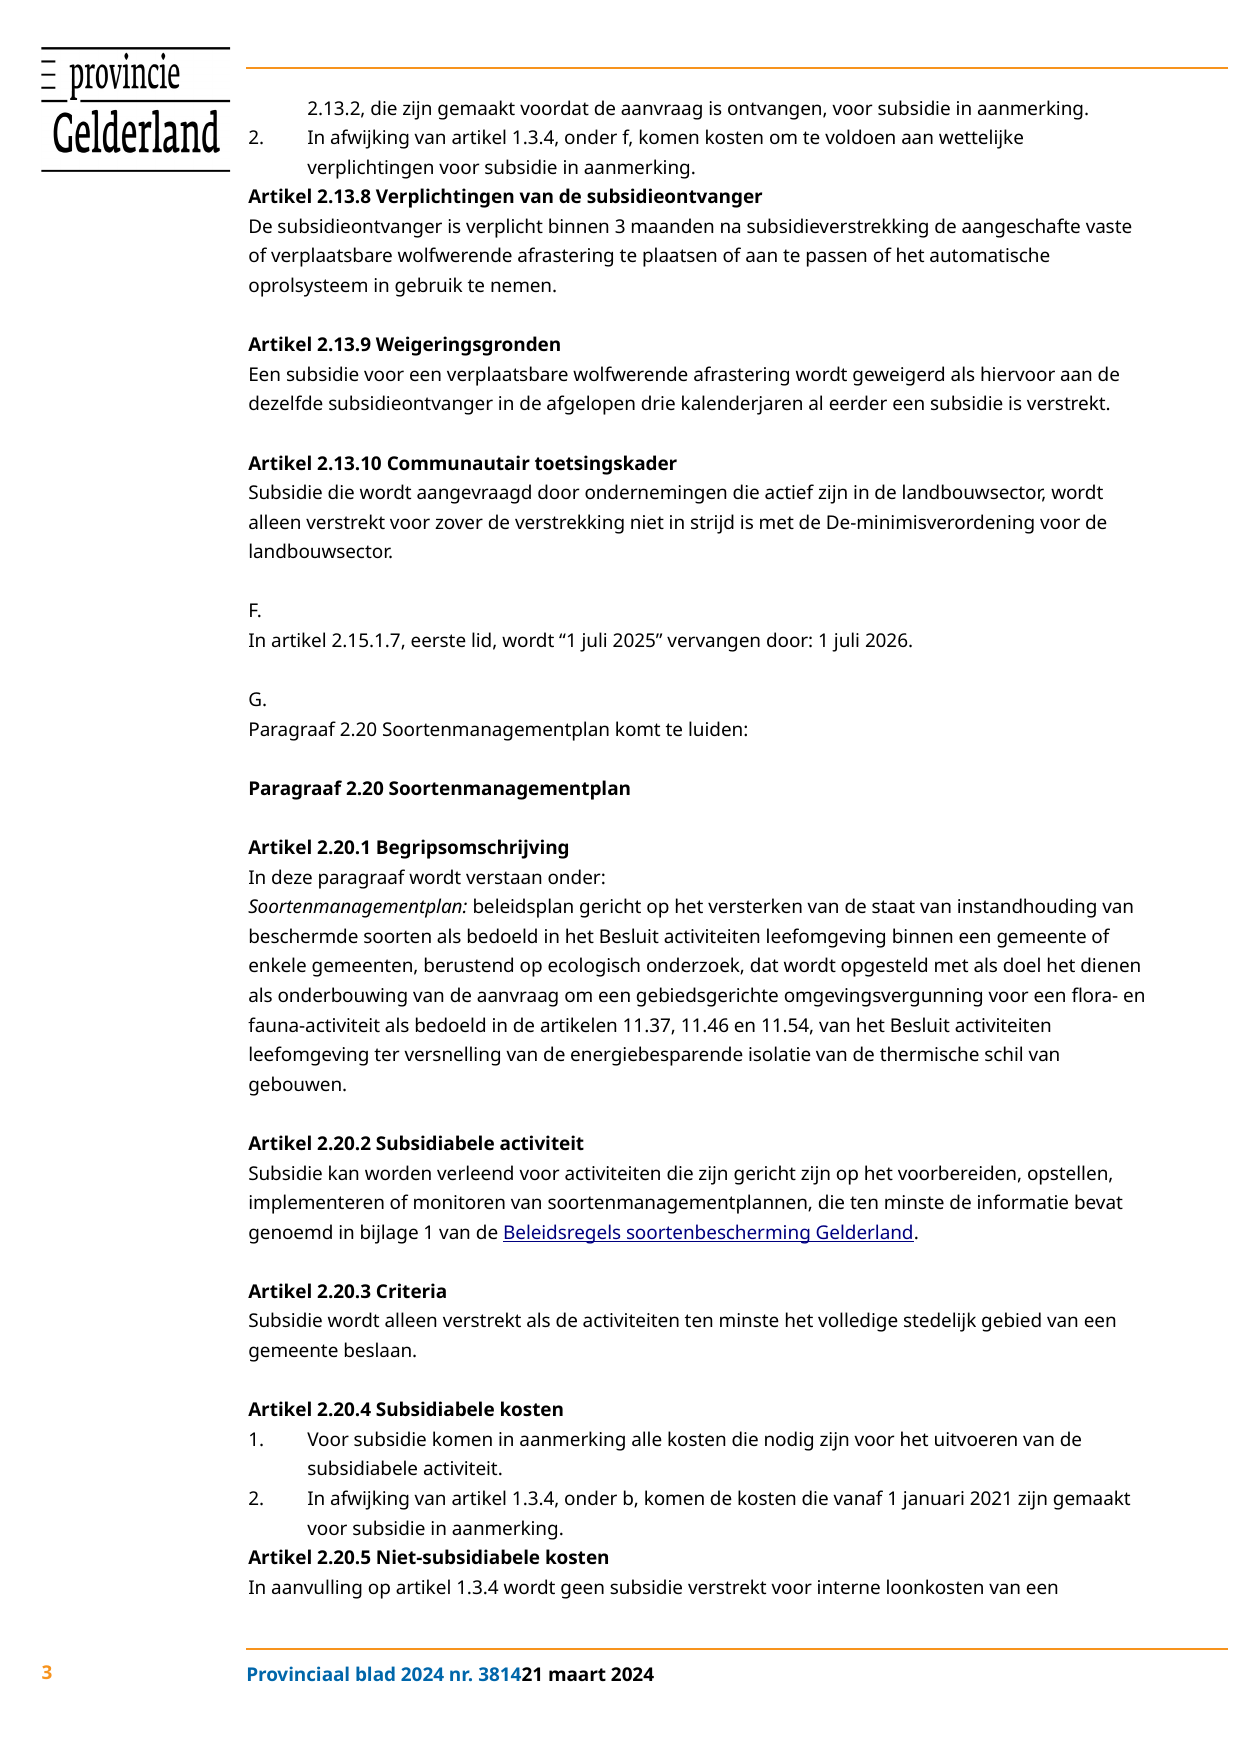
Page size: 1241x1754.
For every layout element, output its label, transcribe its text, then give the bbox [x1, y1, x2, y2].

text Artikel 2.20.3 Criteria [248, 1278, 1152, 1304]
list Voor subsidie komen in aanmerking alle kosten die nodig zijn voor het uitvoeren van de subsidiabele activiteit. [248, 1426, 1152, 1481]
text F. [248, 598, 1152, 623]
text Artikel 2.20.2 Subsidiabele activiteit [248, 1130, 1152, 1156]
text Subsidie die wordt aangevraagd door ondernemingen die actief zijn in de landbouwsector, wordt alleen verstrekt voor zover de verstrekking niet in strijd is met de De-minimisverordening voor de landbouwsector. [248, 479, 1152, 564]
picture [41, 47, 231, 172]
text Artikel 2.13.9 Weigeringsgronden [248, 331, 1152, 357]
text Paragraaf 2.20 Soortenmanagementplan komt te luiden: [248, 716, 1152, 742]
text In deze paragraaf wordt verstaan onder: [248, 864, 1152, 890]
text Artikel 2.13.10 Communautair toetsingskader [248, 450, 1152, 476]
text Artikel 2.20.5 Niet-subsidiabele kosten [248, 1544, 1152, 1570]
text Artikel 2.20.4 Subsidiabele kosten [248, 1396, 1152, 1422]
list 2.13.2, die zijn gemaakt voordat de aanvraag is ontvangen, voor subsidie in aanmerking. [248, 95, 1152, 121]
text Artikel 2.20.1 Begripsomschrijving [248, 834, 1152, 860]
text Subsidie kan worden verleend voor activiteiten die zijn gericht zijn op het voorbereiden, opstellen, implementeren of monitoren van soortenmanagementplannen, die ten minste de informatie bevat genoemd in bijlage 1 van de Beleidsregels soortenbescherming Gelderland. [248, 1160, 1152, 1245]
text Paragraaf 2.20 Soortenmanagementplan [248, 775, 1152, 801]
text Subsidie wordt alleen verstrekt als de activiteiten ten minste het volledige stedelijk gebied van een gemeente beslaan. [248, 1308, 1152, 1363]
text Artikel 2.13.8 Verplichtingen van de subsidieontvanger [248, 183, 1152, 209]
text In artikel 2.15.1.7, eerste lid, wordt “1 juli 2025” vervangen door: 1 juli 2026. [248, 627, 1152, 653]
list In afwijking van artikel 1.3.4, onder f, komen kosten om te voldoen aan wettelijke verplichtingen voor subsidie in aanmerking. [248, 124, 1152, 180]
text G. [248, 686, 1152, 712]
text In aanvulling op artikel 1.3.4 wordt geen subsidie verstrekt voor interne loonkosten van een [248, 1574, 1152, 1600]
list In afwijking van artikel 1.3.4, onder b, komen de kosten die vanaf 1 januari 2021 zijn gemaakt voor subsidie in aanmerking. [248, 1485, 1152, 1541]
text Soortenmanagementplan: beleidsplan gericht op het versterken van de staat van instandhouding van beschermde soorten als bedoeld in het Besluit activiteiten leefomgeving binnen een gemeente of enkele gemeenten, berustend op ecologisch onderzoek, dat wordt opgesteld met als doel het dienen als onderbouwing van de aanvraag om een gebiedsgerichte omgevingsvergunning voor een flora- en fauna-activiteit als bedoeld in de artikelen 11.37, 11.46 en 11.54, van het Besluit activiteiten leefomgeving ter versnelling van de energiebesparende isolatie van de thermische schil van gebouwen. [248, 893, 1152, 1097]
text De subsidieontvanger is verplicht binnen 3 maanden na subsidieverstrekking de aangeschafte vaste of verplaatsbare wolfwerende afrastering te plaatsen of aan te passen of het automatische oprolsysteem in gebruik te nemen. [248, 213, 1152, 298]
text Een subsidie voor een verplaatsbare wolfwerende afrastering wordt geweigerd als hiervoor aan de dezelfde subsidieontvanger in de afgelopen drie kalenderjaren al eerder een subsidie is verstrekt. [248, 361, 1152, 416]
